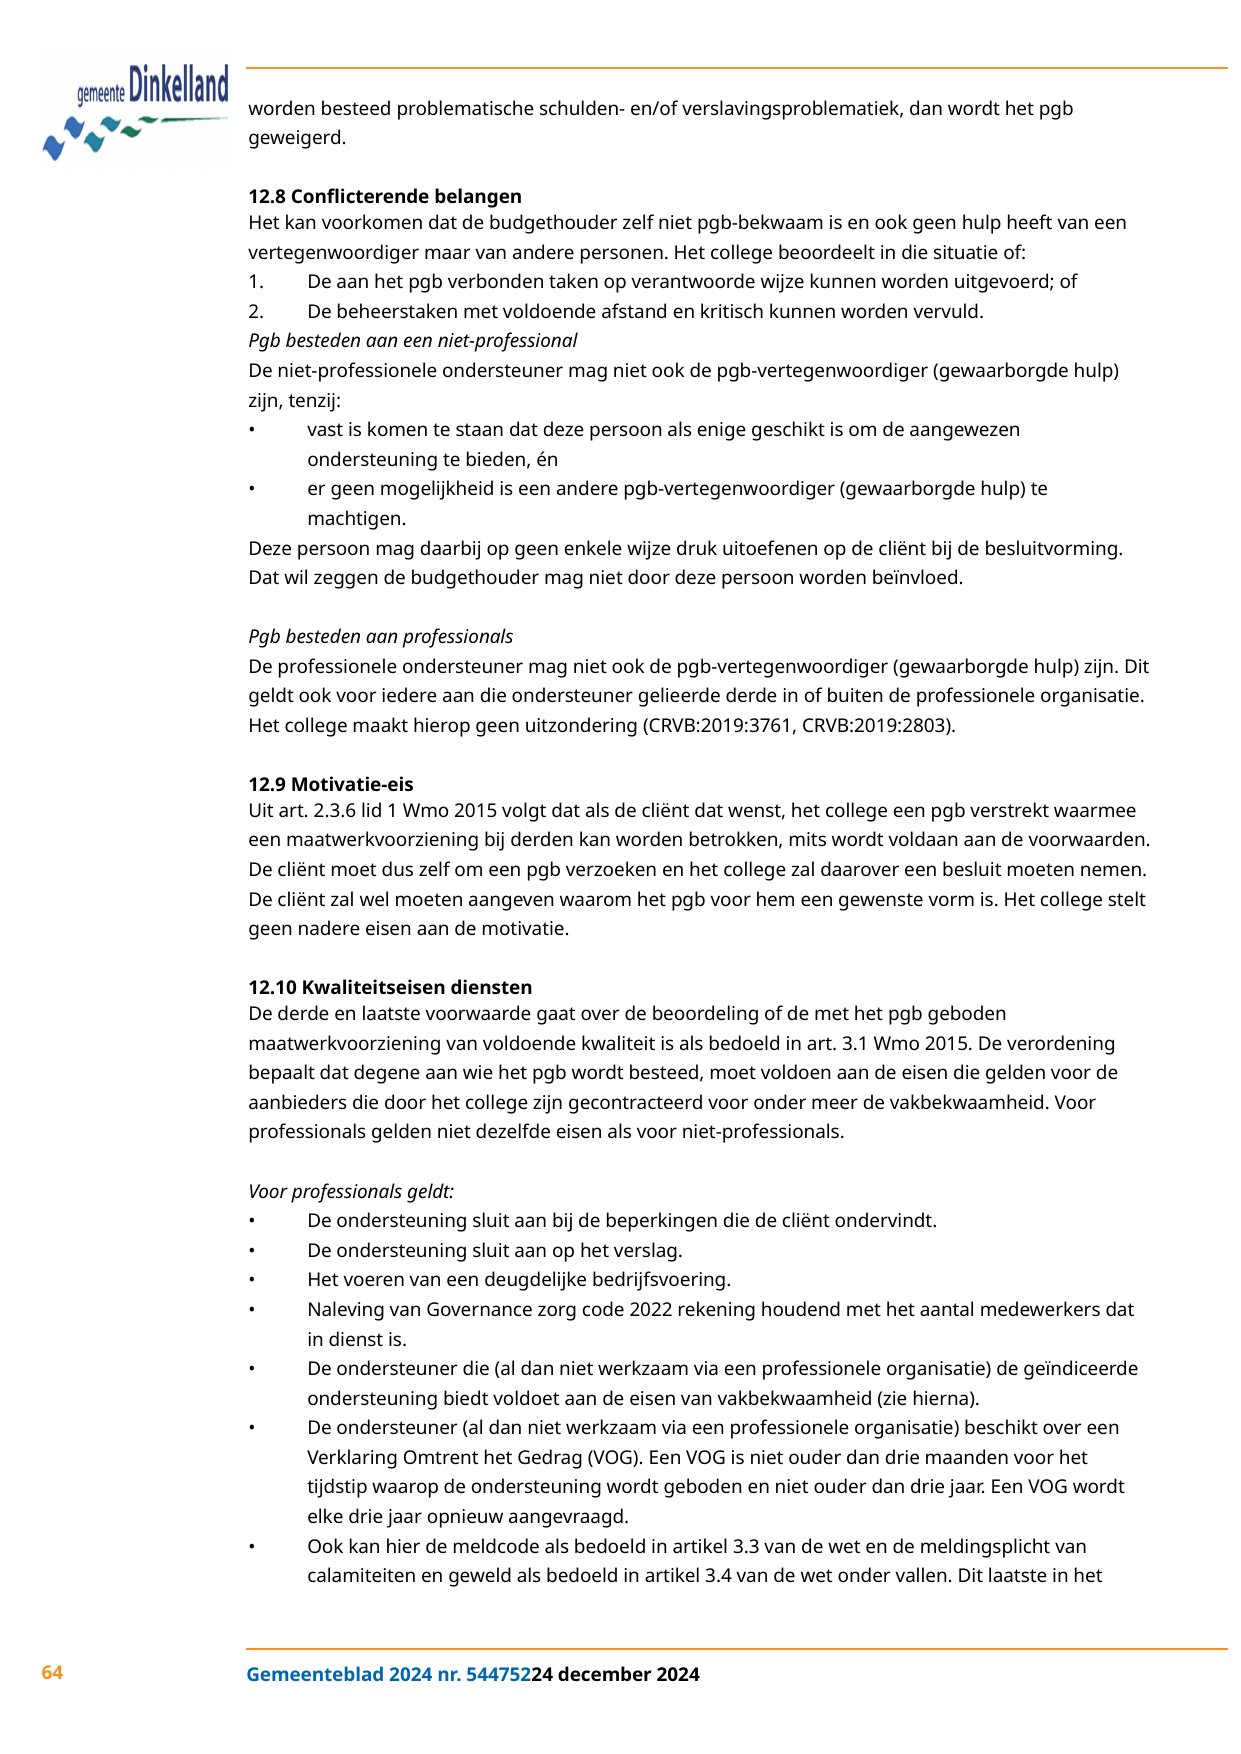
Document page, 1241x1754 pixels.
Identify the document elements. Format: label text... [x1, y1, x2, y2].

text Pgb besteden aan professionals [248, 623, 1152, 649]
list De ondersteuner die (al dan niet werkzaam via een professionele organisatie) de geïndiceerde ondersteuning biedt voldoet aan de eisen van vakbekwaamheid (zie hierna). [248, 1355, 1152, 1411]
text 12.10 Kwaliteitseisen diensten [248, 974, 1152, 1000]
picture [41, 47, 231, 172]
text 12.8 Conflicterende belangen [248, 183, 1152, 209]
text Uit art. 2.3.6 lid 1 Wmo 2015 volgt dat als de cliënt dat wenst, het college een pgb verstrekt waarmee een maatwerkvoorziening bij derden kan worden betrokken, mits wordt voldaan aan de voorwaarden. De cliënt moet dus zelf om een pgb verzoeken en het college zal daarover een besluit moeten nemen. De cliënt zal wel moeten aangeven waarom het pgb voor hem een gewenste vorm is. Het college stelt geen nadere eisen aan de motivatie. [248, 797, 1152, 941]
text Deze persoon mag daarbij op geen enkele wijze druk uitoefenen op de cliënt bij de besluitvorming. Dat wil zeggen de budgethouder mag niet door deze persoon worden beïnvloed. [248, 535, 1152, 590]
text Pgb besteden aan een niet-professional [248, 328, 1152, 353]
text Voor professionals geldt: [248, 1178, 1152, 1203]
list vast is komen te staan dat deze persoon als enige geschikt is om de aangewezen ondersteuning te bieden, én [248, 416, 1152, 472]
text De niet-professionele ondersteuner mag niet ook de pgb-vertegenwoordiger (gewaarborgde hulp) zijn, tenzij: [248, 357, 1152, 412]
text worden besteed problematische schulden- en/of verslavingsproblematiek, dan wordt het pgb geweigerd. [248, 95, 1152, 150]
list Naleving van Governance zorg code 2022 rekening houdend met het aantal medewerkers dat in dienst is. [248, 1296, 1152, 1351]
list De aan het pgb verbonden taken op verantwoorde wijze kunnen worden uitgevoerd; of [248, 268, 1152, 294]
list er geen mogelijkheid is een andere pgb-vertegenwoordiger (gewaarborgde hulp) te machtigen. [248, 476, 1152, 531]
list Het voeren van een deugdelijke bedrijfsvoering. [248, 1267, 1152, 1292]
list De ondersteuner (al dan niet werkzaam via een professionele organisatie) beschikt over een Verklaring Omtrent het Gedrag (VOG). Een VOG is niet ouder dan drie maanden voor het tijdstip waarop de ondersteuning wordt geboden en niet ouder dan drie jaar. Een VOG wordt elke drie jaar opnieuw aangevraagd. [248, 1414, 1152, 1529]
text De derde en laatste voorwaarde gaat over de beoordeling of de met het pgb geboden maatwerkvoorziening van voldoende kwaliteit is als bedoeld in art. 3.1 Wmo 2015. De verordening bepaalt dat degene aan wie het pgb wordt besteed, moet voldoen aan de eisen die gelden voor de aanbieders die door het college zijn gecontracteerd voor onder meer de vakbekwaamheid. Voor professionals gelden niet dezelfde eisen als voor niet-professionals. [248, 1000, 1152, 1144]
list De beheerstaken met voldoende afstand en kritisch kunnen worden vervuld. [248, 298, 1152, 324]
list Ook kan hier de meldcode als bedoeld in artikel 3.3 van de wet en de meldingsplicht van calamiteiten en geweld als bedoeld in artikel 3.4 van de wet onder vallen. Dit laatste in het [248, 1533, 1152, 1588]
list De ondersteuning sluit aan bij de beperkingen die de cliënt ondervindt. [248, 1207, 1152, 1233]
text 12.9 Motivatie-eis [248, 771, 1152, 797]
text De professionele ondersteuner mag niet ook de pgb-vertegenwoordiger (gewaarborgde hulp) zijn. Dit geldt ook voor iedere aan die ondersteuner gelieerde derde in of buiten de professionele organisatie. Het college maakt hierop geen uitzondering (CRVB:2019:3761, CRVB:2019:2803). [248, 653, 1152, 738]
list De ondersteuning sluit aan op het verslag. [248, 1237, 1152, 1263]
text Het kan voorkomen dat de budgethouder zelf niet pgb-bekwaam is en ook geen hulp heeft van een vertegenwoordiger maar van andere personen. Het college beoordeelt in die situatie of: [248, 209, 1152, 264]
